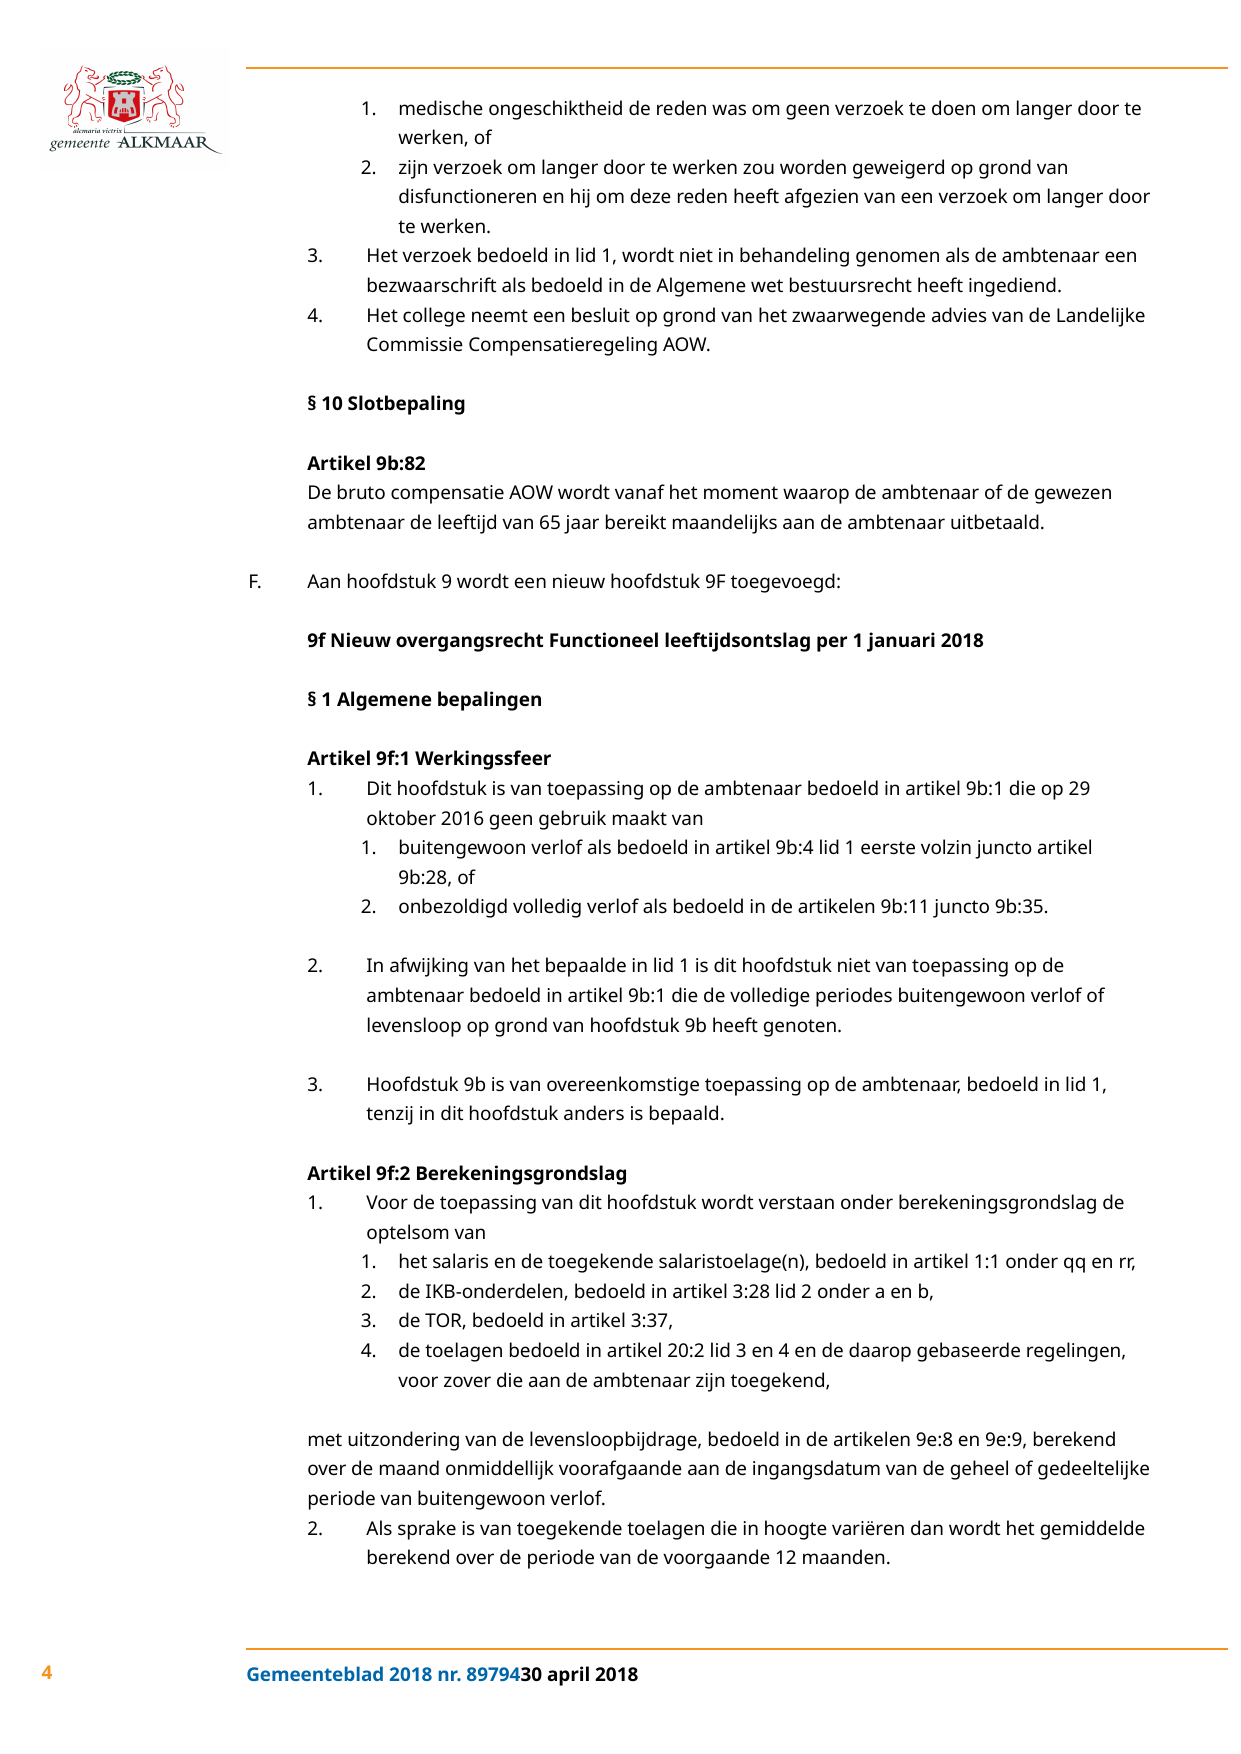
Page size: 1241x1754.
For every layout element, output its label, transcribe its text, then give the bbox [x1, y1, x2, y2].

list Voor de toepassing van dit hoofdstuk wordt verstaan onder berekeningsgrondslag de optelsom van [307, 1189, 1152, 1245]
list onbezoldigd volledig verlof als bedoeld in de artikelen 9b:11 juncto 9b:35. [361, 893, 1152, 919]
list de toelagen bedoeld in artikel 20:2 lid 3 en 4 en de daarop gebaseerde regelingen, voor zover die aan de ambtenaar zijn toegekend, [361, 1337, 1152, 1393]
list Als sprake is van toegekende toelagen die in hoogte variëren dan wordt het gemiddelde berekend over de periode van de voorgaande 12 maanden. [307, 1515, 1152, 1570]
picture [41, 47, 231, 172]
list § 10 Slotbepaling [248, 391, 1152, 416]
list buitengewoon verlof als bedoeld in artikel 9b:4 lid 1 eerste volzin juncto artikel 9b:28, of [361, 834, 1152, 890]
list Hoofdstuk 9b is van overeenkomstige toepassing op de ambtenaar, bedoeld in lid 1, tenzij in dit hoofdstuk anders is bepaald. [307, 1071, 1152, 1126]
list het salaris en de toegekende salaristoelage(n), bedoeld in artikel 1:1 onder qq en rr, [361, 1248, 1152, 1274]
list zijn verzoek om langer door te werken zou worden geweigerd op grond van disfunctioneren en hij om deze reden heeft afgezien van een verzoek om langer door te werken. [361, 154, 1152, 239]
list Het college neemt een besluit op grond van het zwaarwegende advies van de Landelijke Commissie Compensatieregeling AOW. [307, 302, 1152, 357]
list de TOR, bedoeld in artikel 3:37, [361, 1308, 1152, 1333]
list de IKB-onderdelen, bedoeld in artikel 3:28 lid 2 onder a en b, [361, 1278, 1152, 1304]
list Artikel 9b:82 [248, 450, 1152, 476]
list De bruto compensatie AOW wordt vanaf het moment waarop de ambtenaar of de gewezen ambtenaar de leeftijd van 65 jaar bereikt maandelijks aan de ambtenaar uitbetaald. [248, 479, 1152, 535]
list met uitzondering van de levensloopbijdrage, bedoeld in de artikelen 9e:8 en 9e:9, berekend over de maand onmiddellijk voorafgaande aan de ingangsdatum van de geheel of gedeeltelijke periode van buitengewoon verlof. [248, 1426, 1152, 1511]
list 9f Nieuw overgangsrecht Functioneel leeftijdsontslag per 1 januari 2018 [248, 627, 1152, 653]
list In afwijking van het bepaalde in lid 1 is dit hoofdstuk niet van toepassing op de ambtenaar bedoeld in artikel 9b:1 die de volledige periodes buitengewoon verlof of levensloop op grond van hoofdstuk 9b heeft genoten. [307, 953, 1152, 1038]
list Artikel 9f:2 Berekeningsgrondslag [248, 1160, 1152, 1186]
list Het verzoek bedoeld in lid 1, wordt niet in behandeling genomen als de ambtenaar een bezwaarschrift als bedoeld in de Algemene wet bestuursrecht heeft ingediend. [307, 243, 1152, 298]
list Aan hoofdstuk 9 wordt een nieuw hoofdstuk 9F toegevoegd: [248, 568, 1152, 594]
list medische ongeschiktheid de reden was om geen verzoek te doen om langer door te werken, of [361, 95, 1152, 150]
list Dit hoofdstuk is van toepassing op de ambtenaar bedoeld in artikel 9b:1 die op 29 oktober 2016 geen gebruik maakt van [307, 775, 1152, 831]
list Artikel 9f:1 Werkingssfeer [248, 746, 1152, 771]
list § 1 Algemene bepalingen [248, 686, 1152, 712]
